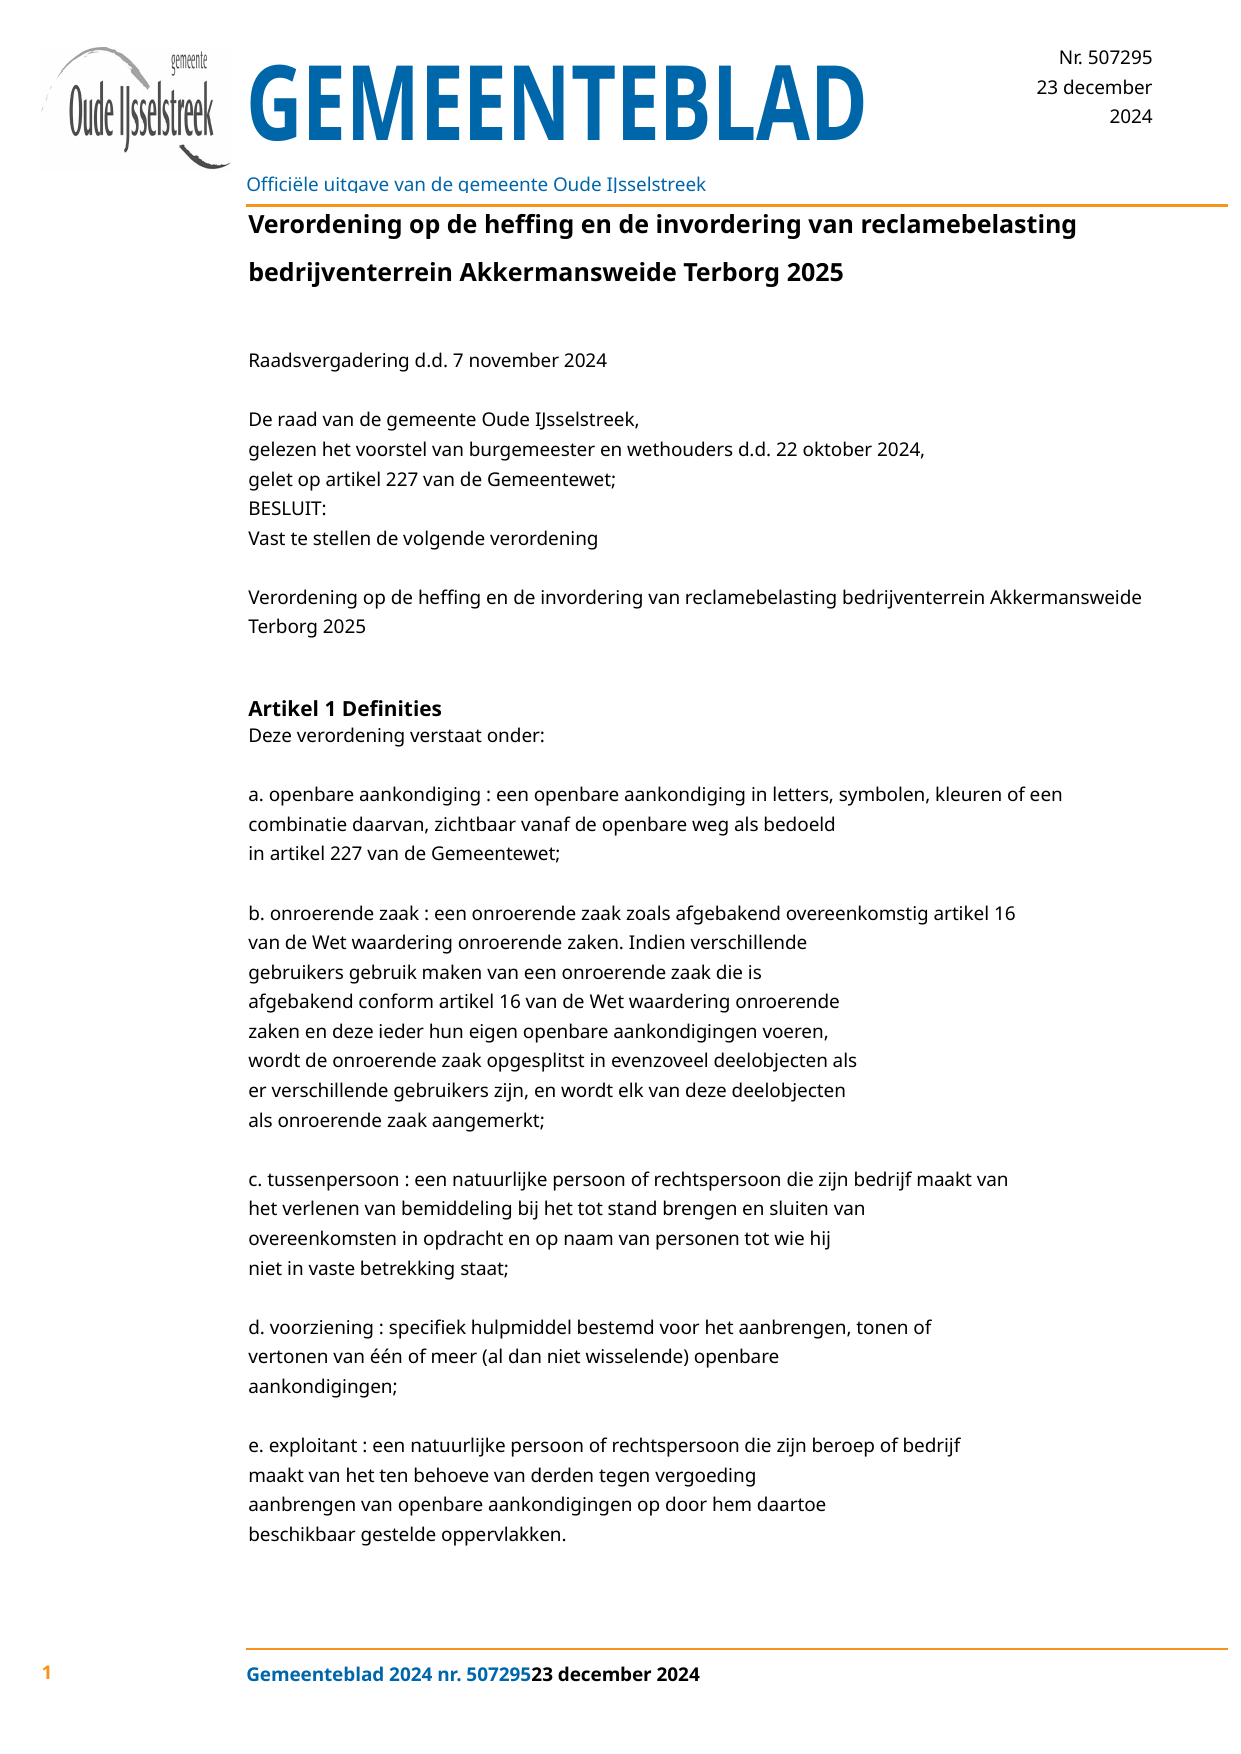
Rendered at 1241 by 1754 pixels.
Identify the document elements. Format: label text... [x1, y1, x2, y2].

text wordt de onroerende zaak opgesplitst in evenzoveel deelobjecten als [248, 1048, 1152, 1073]
text het verlenen van bemiddeling bij het tot stand brengen en sluiten van [248, 1196, 1152, 1221]
text b. onroerende zaak : een onroerende zaak zoals afgebakend overeenkomstig artikel 16 [248, 900, 1152, 925]
text BESLUIT: [248, 495, 1152, 521]
text vertonen van één of meer (al dan niet wisselende) openbare [248, 1343, 1152, 1369]
text gelezen het voorstel van burgemeester en wethouders d.d. 22 oktober 2024, [248, 436, 1152, 462]
text beschikbaar gestelde oppervlakken. [248, 1521, 1152, 1547]
text De raad van de gemeente Oude IJsselstreek, [248, 407, 1152, 432]
text zaken en deze ieder hun eigen openbare aankondigingen voeren, [248, 1018, 1152, 1044]
text aankondigingen; [248, 1373, 1152, 1399]
text niet in vaste betrekking staat; [248, 1255, 1152, 1280]
text combinatie daarvan, zichtbaar vanaf de openbare weg als bedoeld [248, 811, 1152, 837]
text c. tussenpersoon : een natuurlijke persoon of rechtspersoon die zijn bedrijf maakt van [248, 1166, 1152, 1192]
text a. openbare aankondiging : een openbare aankondiging in letters, symbolen, kleuren of een [248, 781, 1152, 807]
text Artikel 1 Definities [248, 694, 1152, 722]
text overeenkomsten in opdracht en op naam van personen tot wie hij [248, 1225, 1152, 1251]
text e. exploitant : een natuurlijke persoon of rechtspersoon die zijn beroep of bedrijf [248, 1432, 1152, 1458]
text afgebakend conform artikel 16 van de Wet waardering onroerende [248, 988, 1152, 1014]
text Verordening op de heffing en de invordering van reclamebelasting bedrijventerrein Akkermansweide Terborg 2025 [248, 584, 1152, 639]
text gelet op artikel 227 van de Gemeentewet; [248, 466, 1152, 492]
text Verordening op de heffing en de invordering van reclamebelasting bedrijventerrein Akkermansweide Terborg 2025 [248, 207, 1152, 288]
text als onroerende zaak aangemerkt; [248, 1107, 1152, 1132]
text d. voorziening : specifiek hulpmiddel bestemd voor het aanbrengen, tonen of [248, 1314, 1152, 1339]
text aanbrengen van openbare aankondigingen op door hem daartoe [248, 1491, 1152, 1517]
text Raadsvergadering d.d. 7 november 2024 [248, 347, 1152, 373]
text Vast te stellen de volgende verordening [248, 525, 1152, 551]
text van de Wet waardering onroerende zaken. Indien verschillende [248, 929, 1152, 955]
picture [41, 47, 231, 172]
text gebruikers gebruik maken van een onroerende zaak die is [248, 959, 1152, 984]
text Deze verordening verstaat onder: [248, 722, 1152, 748]
text in artikel 227 van de Gemeentewet; [248, 841, 1152, 866]
text er verschillende gebruikers zijn, en wordt elk van deze deelobjecten [248, 1077, 1152, 1103]
text maakt van het ten behoeve van derden tegen vergoeding [248, 1462, 1152, 1487]
